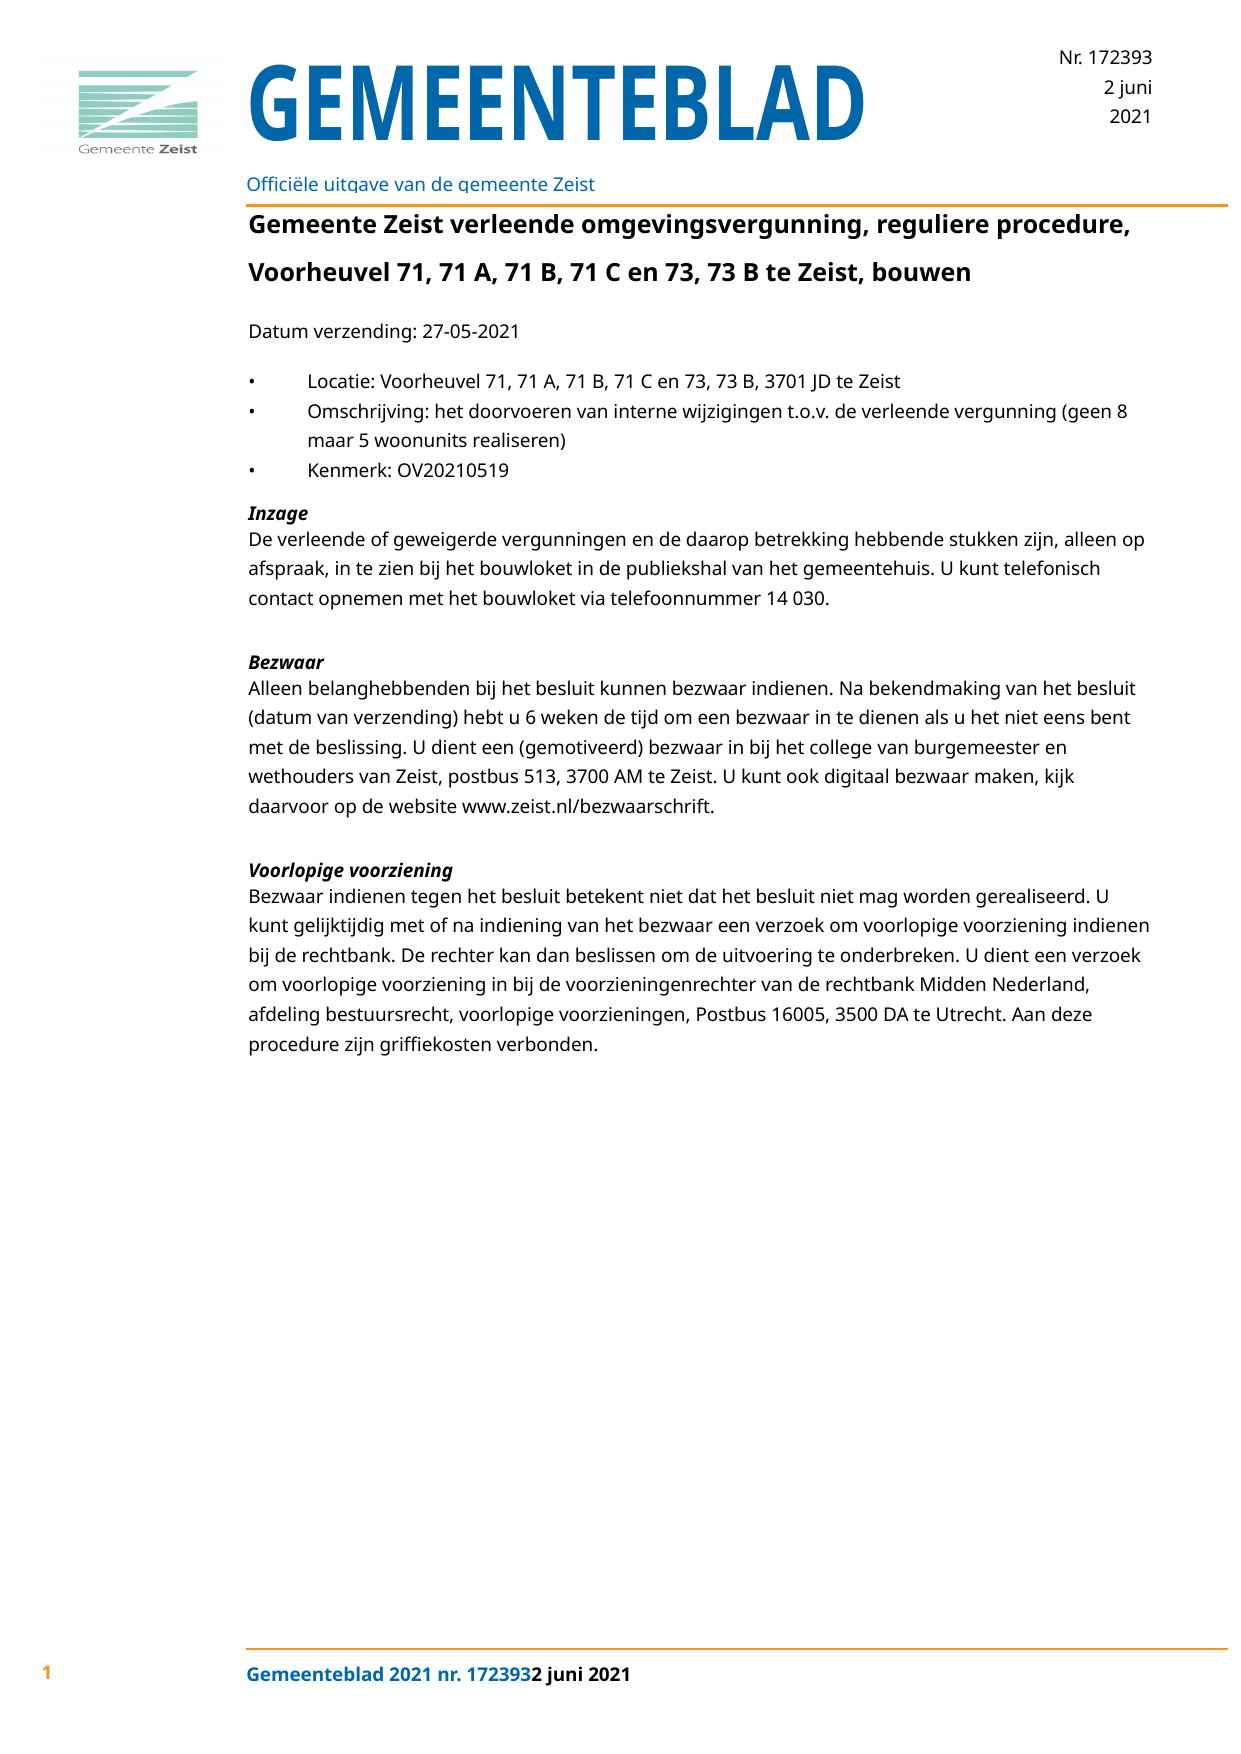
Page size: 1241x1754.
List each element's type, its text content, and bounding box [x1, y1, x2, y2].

text Bezwaar [248, 649, 1152, 675]
text Voorlopige voorziening [248, 857, 1152, 883]
text Gemeente Zeist verleende omgevingsvergunning, reguliere procedure, Voorheuvel 71, 71 A, 71 B, 71 C en 73, 73 B te Zeist, bouwen [248, 207, 1152, 288]
picture [41, 47, 231, 172]
text Inzage [248, 500, 1152, 526]
list Locatie: Voorheuvel 71, 71 A, 71 B, 71 C en 73, 73 B, 3701 JD te Zeist [248, 368, 1152, 394]
text Bezwaar indienen tegen het besluit betekent niet dat het besluit niet mag worden gerealiseerd. U kunt gelijktijdig met of na indiening van het bezwaar een verzoek om voorlopige voorziening indienen bij de rechtbank. De rechter kan dan beslissen om de uitvoering te onderbreken. U dient een verzoek om voorlopige voorziening in bij de voorzieningenrechter van de rechtbank Midden Nederland, afdeling bestuursrecht, voorlopige voorzieningen, Postbus 16005, 3500 DA te Utrecht. Aan deze procedure zijn griffiekosten verbonden. [248, 883, 1152, 1056]
list Omschrijving: het doorvoeren van interne wijzigingen t.o.v. de verleende vergunning (geen 8 maar 5 woonunits realiseren) [248, 398, 1152, 453]
list Kenmerk: OV20210519 [248, 457, 1152, 483]
text Alleen belanghebbenden bij het besluit kunnen bezwaar indienen. Na bekendmaking van het besluit (datum van verzending) hebt u 6 weken de tijd om een bezwaar in te dienen als u het niet eens bent met de beslissing. U dient een (gemotiveerd) bezwaar in bij het college van burgemeester en wethouders van Zeist, postbus 513, 3700 AM te Zeist. U kunt ook digitaal bezwaar maken, kijk daarvoor op de website www.zeist.nl/bezwaarschrift. [248, 675, 1152, 819]
text Datum verzending: 27-05-2021 [248, 318, 1152, 344]
text De verleende of geweigerde vergunningen en de daarop betrekking hebbende stukken zijn, alleen op afspraak, in te zien bij het bouwloket in de publiekshal van het gemeentehuis. U kunt telefonisch contact opnemen met het bouwloket via telefoonnummer 14 030. [248, 526, 1152, 611]
